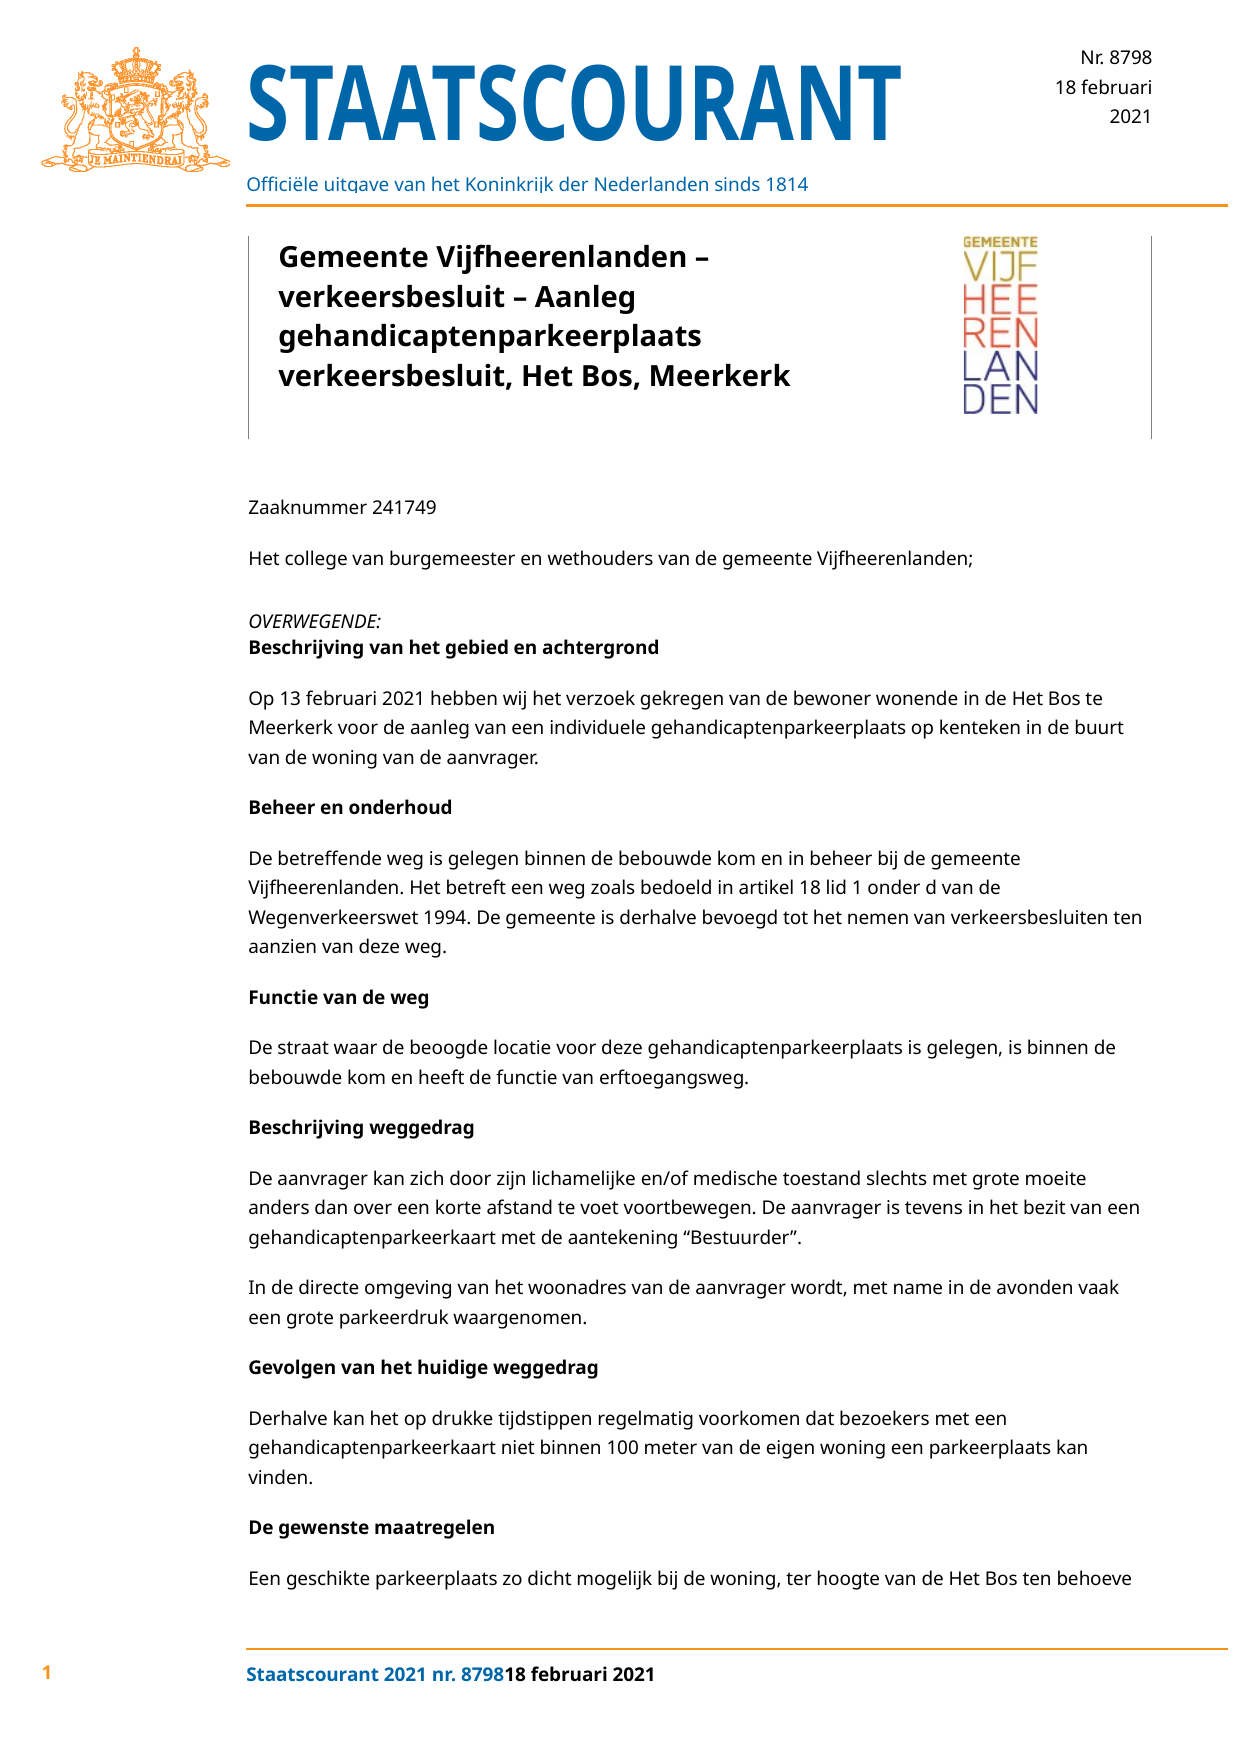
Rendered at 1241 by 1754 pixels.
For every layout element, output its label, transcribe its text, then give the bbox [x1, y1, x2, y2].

text Beheer en onderhoud [248, 794, 1152, 820]
text Gevolgen van het huidige weggedrag [248, 1354, 1152, 1380]
text OVERWEGENDE: [248, 609, 1152, 634]
text Functie van de weg [248, 984, 1152, 1010]
text Op 13 februari 2021 hebben wij het verzoek gekregen van de bewoner wonende in de Het Bos te Meerkerk voor de aanleg van een individuele gehandicaptenparkeerplaats op kenteken in de buurt van de woning van de aanvrager. [248, 685, 1152, 770]
text Zaaknummer 241749 [248, 494, 1152, 520]
text Derhalve kan het op drukke tijdstippen regelmatig voorkomen dat bezoekers met een gehandicaptenparkeerkaart niet binnen 100 meter van de eigen woning een parkeerplaats kan vinden. [248, 1405, 1152, 1490]
table_header Gemeente Vijfheerenlanden – verkeersbesluit – Aanleg gehandicaptenparkeerplaats verkeersbesluit, Het Bos, Meerkerk [249, 236, 850, 439]
picture [963, 236, 1038, 414]
text De gewenste maatregelen [248, 1514, 1152, 1540]
text De aanvrager kan zich door zijn lichamelijke en/of medische toestand slechts met grote moeite anders dan over een korte afstand te voet voortbewegen. De aanvrager is tevens in het bezit van een gehandicaptenparkeerkaart met de aantekening “Bestuurder”. [248, 1165, 1152, 1250]
text Een geschikte parkeerplaats zo dicht mogelijk bij de woning, ter hoogte van de Het Bos ten behoeve [248, 1565, 1152, 1591]
text De betreffende weg is gelegen binnen de bebouwde kom en in beheer bij de gemeente Vijfheerenlanden. Het betreft een weg zoals bedoeld in artikel 18 lid 1 onder d van de Wegenverkeerswet 1994. De gemeente is derhalve bevoegd tot het nemen van verkeersbesluiten ten aanzien van deze weg. [248, 845, 1152, 959]
table_header [850, 414, 1151, 439]
table_header [850, 236, 963, 413]
text Beschrijving weggedrag [248, 1114, 1152, 1140]
picture [41, 47, 231, 172]
text In de directe omgeving van het woonadres van de aanvrager wordt, met name in de avonden vaak een grote parkeerdruk waargenomen. [248, 1274, 1152, 1330]
table_header [1038, 236, 1151, 413]
text Het college van burgemeester en wethouders van de gemeente Vijfheerenlanden; [248, 545, 1152, 571]
text Beschrijving van het gebied en achtergrond [248, 634, 1152, 660]
text De straat waar de beoogde locatie voor deze gehandicaptenparkeerplaats is gelegen, is binnen de bebouwde kom en heeft de functie van erftoegangsweg. [248, 1034, 1152, 1090]
